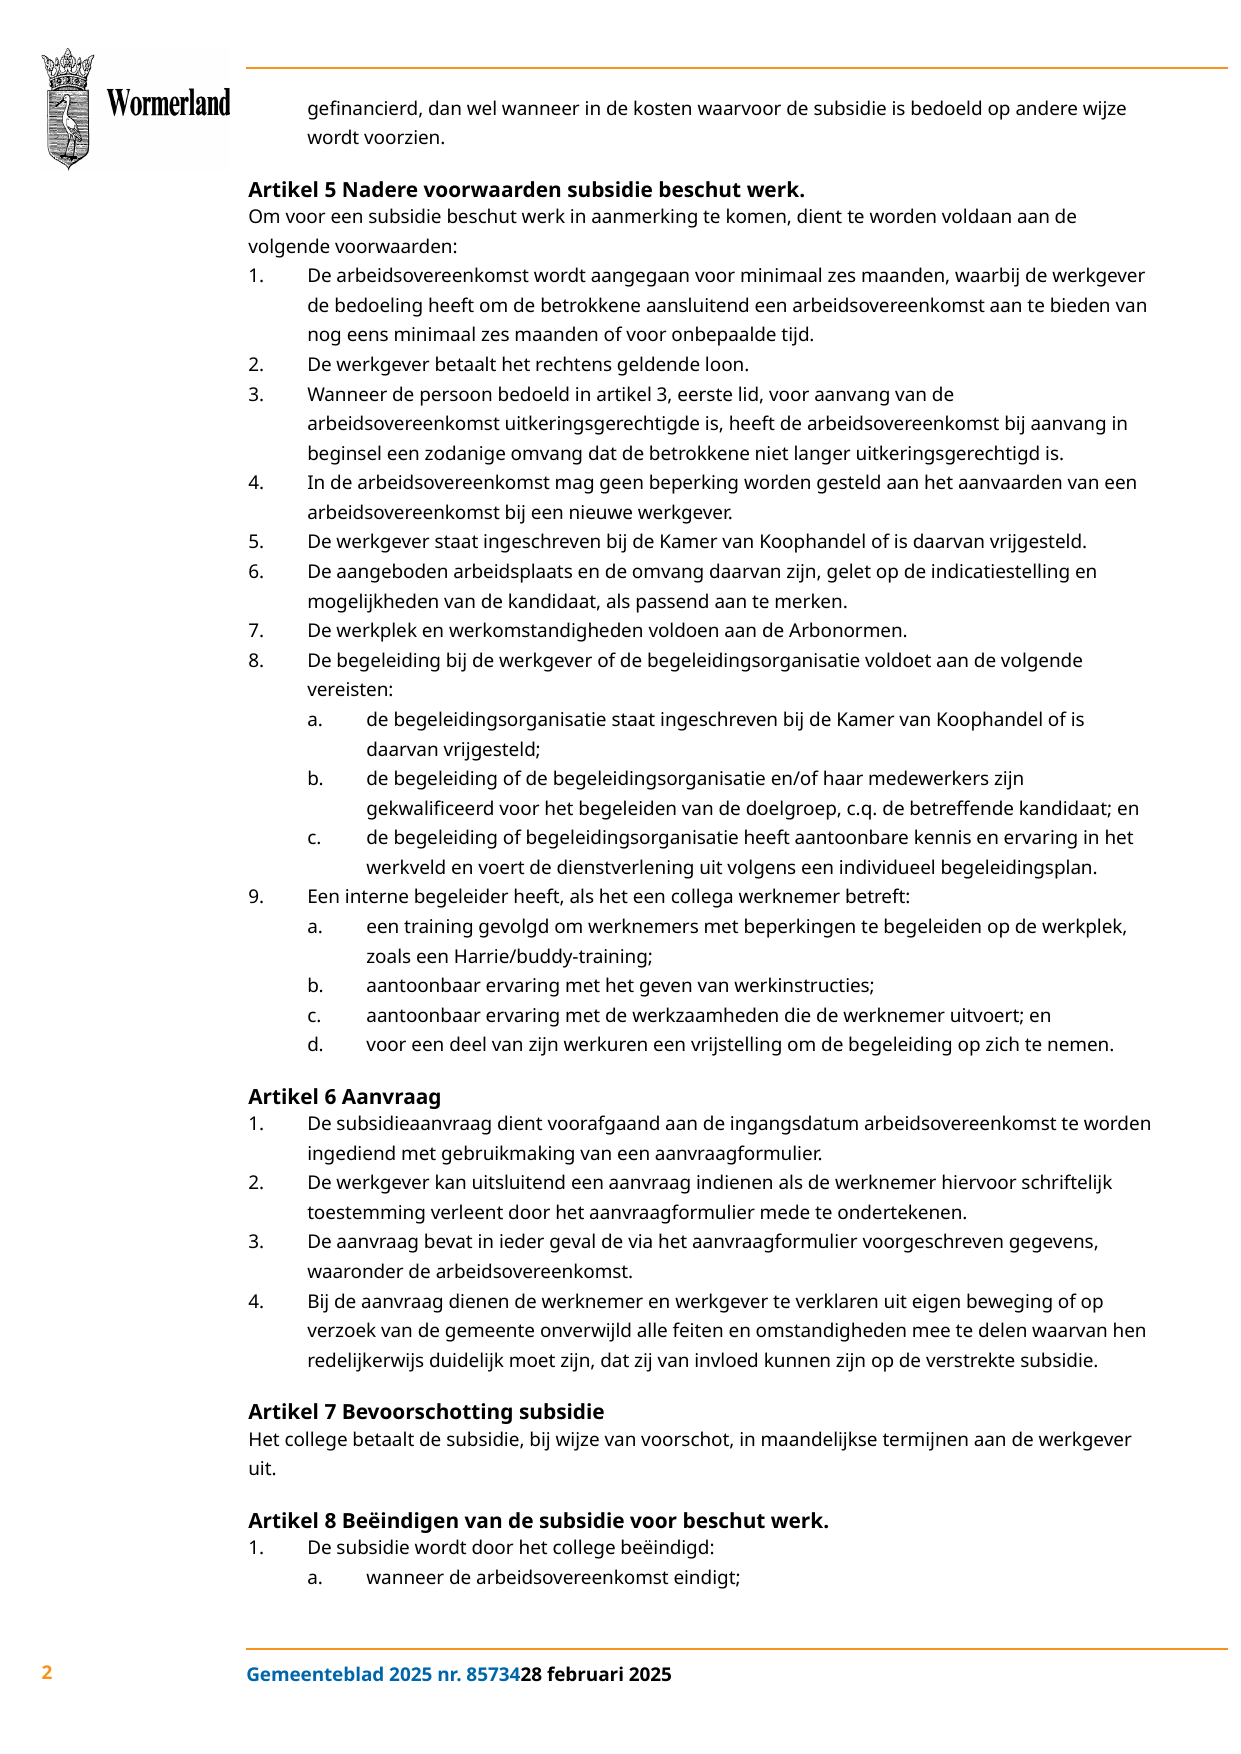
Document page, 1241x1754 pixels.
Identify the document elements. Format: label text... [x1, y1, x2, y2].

list een training gevolgd om werknemers met beperkingen te begeleiden op de werkplek, zoals een Harrie/buddy-training; [307, 913, 1152, 968]
list aantoonbaar ervaring met de werkzaamheden die de werknemer uitvoert; en [307, 1002, 1152, 1028]
list aantoonbaar ervaring met het geven van werkinstructies; [307, 972, 1152, 998]
list gefinancierd, dan wel wanneer in de kosten waarvoor de subsidie is bedoeld op andere wijze wordt voorzien. [248, 95, 1152, 150]
list de begeleiding of begeleidingsorganisatie heeft aantoonbare kennis en ervaring in het werkveld en voert de dienstverlening uit volgens een individueel begeleidingsplan. [307, 824, 1152, 880]
list De begeleiding bij de werkgever of de begeleidingsorganisatie voldoet aan de volgende vereisten: [248, 647, 1152, 702]
picture [41, 47, 231, 172]
list voor een deel van zijn werkuren een vrijstelling om de begeleiding op zich te nemen. [307, 1032, 1152, 1057]
list De arbeidsovereenkomst wordt aangegaan voor minimaal zes maanden, waarbij de werkgever de bedoeling heeft om de betrokkene aansluitend een arbeidsovereenkomst aan te bieden van nog eens minimaal zes maanden of voor onbepaalde tijd. [248, 262, 1152, 347]
list de begeleiding of de begeleidingsorganisatie en/of haar medewerkers zijn gekwalificeerd voor het begeleiden van de doelgroep, c.q. de betreffende kandidaat; en [307, 765, 1152, 821]
list De aangeboden arbeidsplaats en de omvang daarvan zijn, gelet op de indicatiestelling en mogelijkheden van de kandidaat, als passend aan te merken. [248, 558, 1152, 613]
list Een interne begeleider heeft, als het een collega werknemer betreft: [248, 884, 1152, 909]
list De werkgever betaalt het rechtens geldende loon. [248, 351, 1152, 377]
list Wanneer de persoon bedoeld in artikel 3, eerste lid, voor aanvang van de arbeidsovereenkomst uitkeringsgerechtigde is, heeft de arbeidsovereenkomst bij aanvang in beginsel een zodanige omvang dat de betrokkene niet langer uitkeringsgerechtigd is. [248, 381, 1152, 466]
list De werkplek en werkomstandigheden voldoen aan de Arbonormen. [248, 617, 1152, 643]
text Artikel 6 Aanvraag [248, 1082, 1152, 1110]
list De werkgever staat ingeschreven bij de Kamer van Koophandel of is daarvan vrijgesteld. [248, 529, 1152, 554]
list De subsidie wordt door het college beëindigd: [248, 1534, 1152, 1560]
list De werkgever kan uitsluitend een aanvraag indienen als de werknemer hiervoor schriftelijk toestemming verleent door het aanvraagformulier mede te ondertekenen. [248, 1169, 1152, 1225]
list de begeleidingsorganisatie staat ingeschreven bij de Kamer van Koophandel of is daarvan vrijgesteld; [307, 706, 1152, 761]
list In de arbeidsovereenkomst mag geen beperking worden gesteld aan het aanvaarden van een arbeidsovereenkomst bij een nieuwe werkgever. [248, 469, 1152, 525]
text Het college betaalt de subsidie, bij wijze van voorschot, in maandelijkse termijnen aan de werkgever uit. [248, 1426, 1152, 1481]
text Artikel 5 Nadere voorwaarden subsidie beschut werk. [248, 175, 1152, 203]
list De subsidieaanvraag dient voorafgaand aan de ingangsdatum arbeidsovereenkomst te worden ingediend met gebruikmaking van een aanvraagformulier. [248, 1110, 1152, 1166]
text Artikel 8 Beëindigen van de subsidie voor beschut werk. [248, 1506, 1152, 1534]
text Artikel 7 Bevoorschotting subsidie [248, 1397, 1152, 1426]
text Om voor een subsidie beschut werk in aanmerking te komen, dient te worden voldaan aan de volgende voorwaarden: [248, 203, 1152, 258]
list wanneer de arbeidsovereenkomst eindigt; [307, 1564, 1152, 1590]
list De aanvraag bevat in ieder geval de via het aanvraagformulier voorgeschreven gegevens, waaronder de arbeidsovereenkomst. [248, 1229, 1152, 1284]
list Bij de aanvraag dienen de werknemer en werkgever te verklaren uit eigen beweging of op verzoek van de gemeente onverwijld alle feiten en omstandigheden mee te delen waarvan hen redelijkerwijs duidelijk moet zijn, dat zij van invloed kunnen zijn op de verstrekte subsidie. [248, 1288, 1152, 1373]
